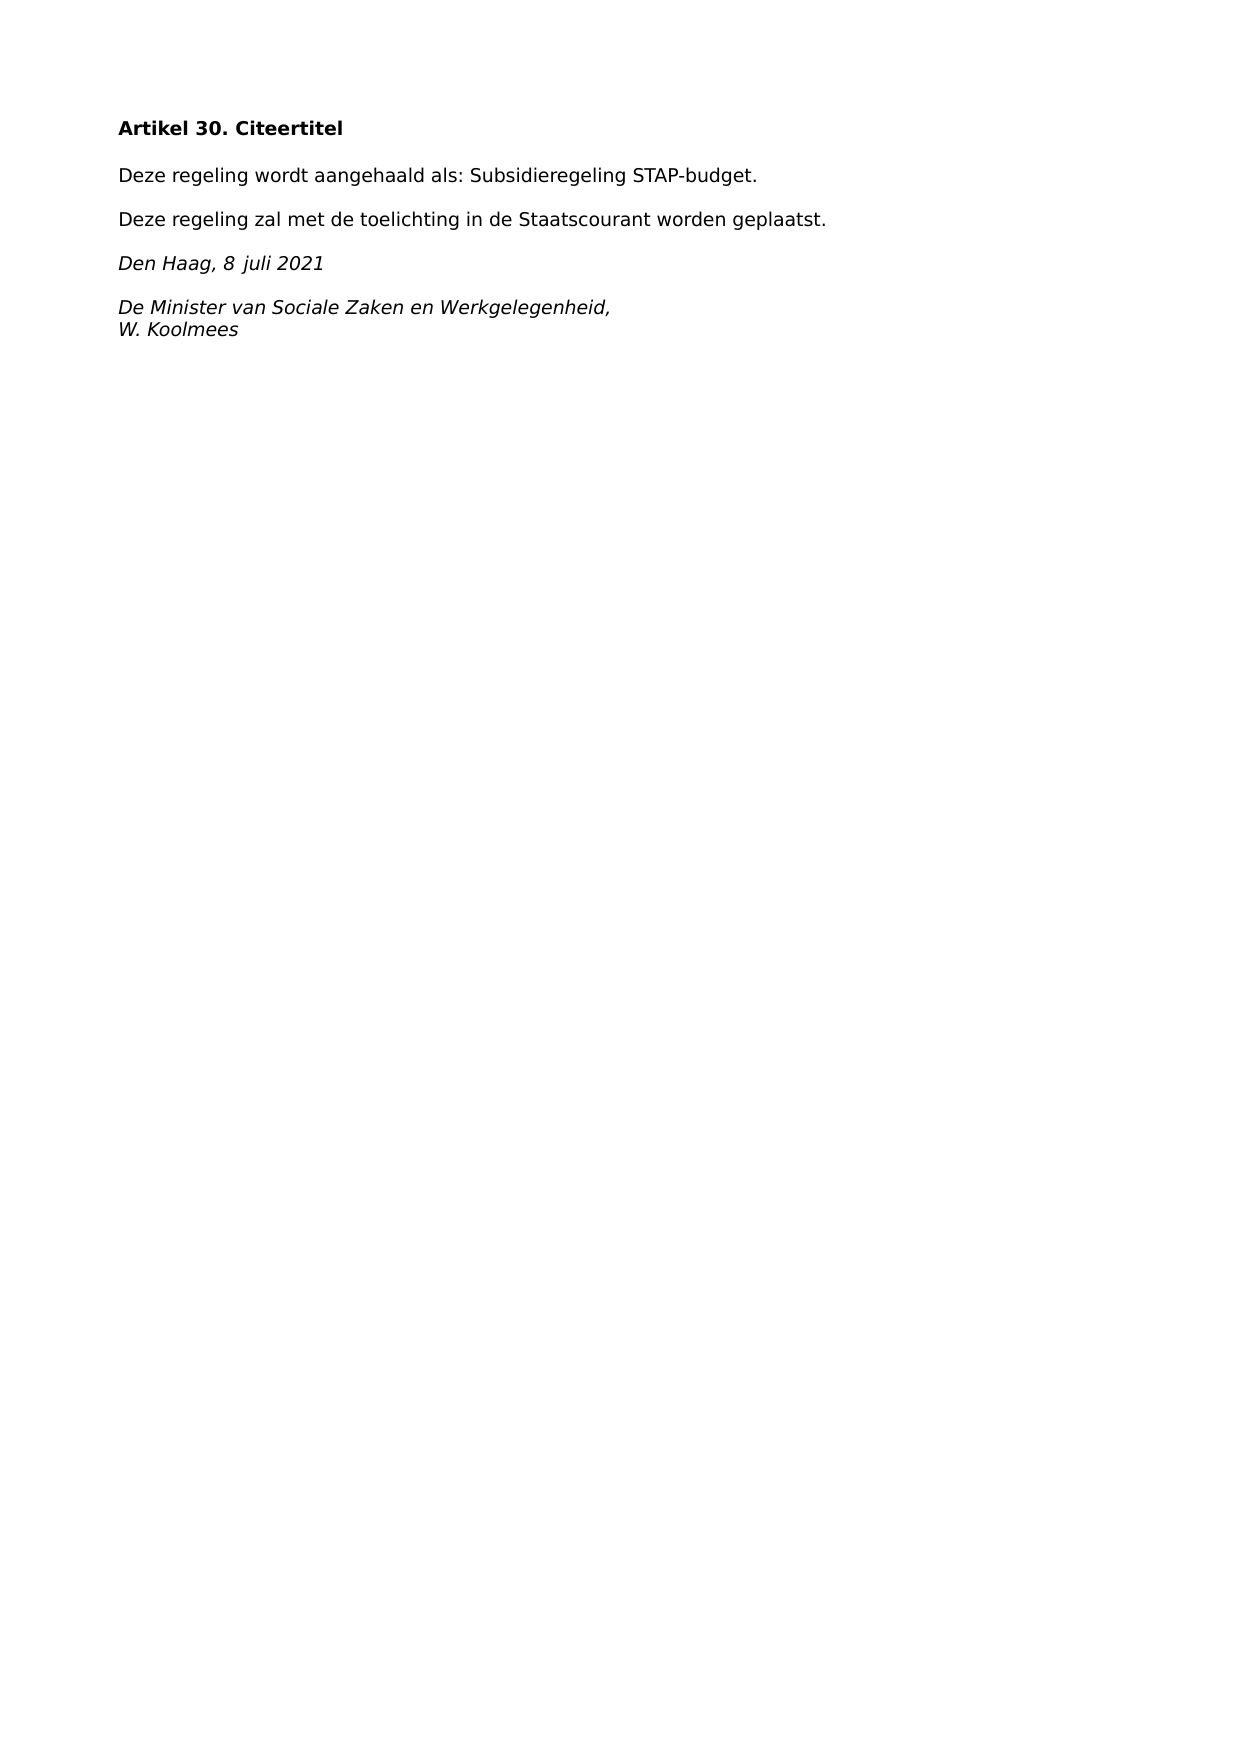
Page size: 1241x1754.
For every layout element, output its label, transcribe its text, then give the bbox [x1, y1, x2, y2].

text Deze regeling wordt aangehaald als: Subsidieregeling STAP-budget. [118, 165, 1122, 187]
subtitle Artikel 30. Citeertitel [118, 118, 1122, 140]
text Den Haag, 8 juli 2021 [118, 253, 1122, 275]
text Deze regeling zal met de toelichting in de Staatscourant worden geplaatst. [118, 209, 1122, 231]
text De Minister van Sociale Zaken en Werkgelegenheid, W. Koolmees [118, 297, 1122, 341]
